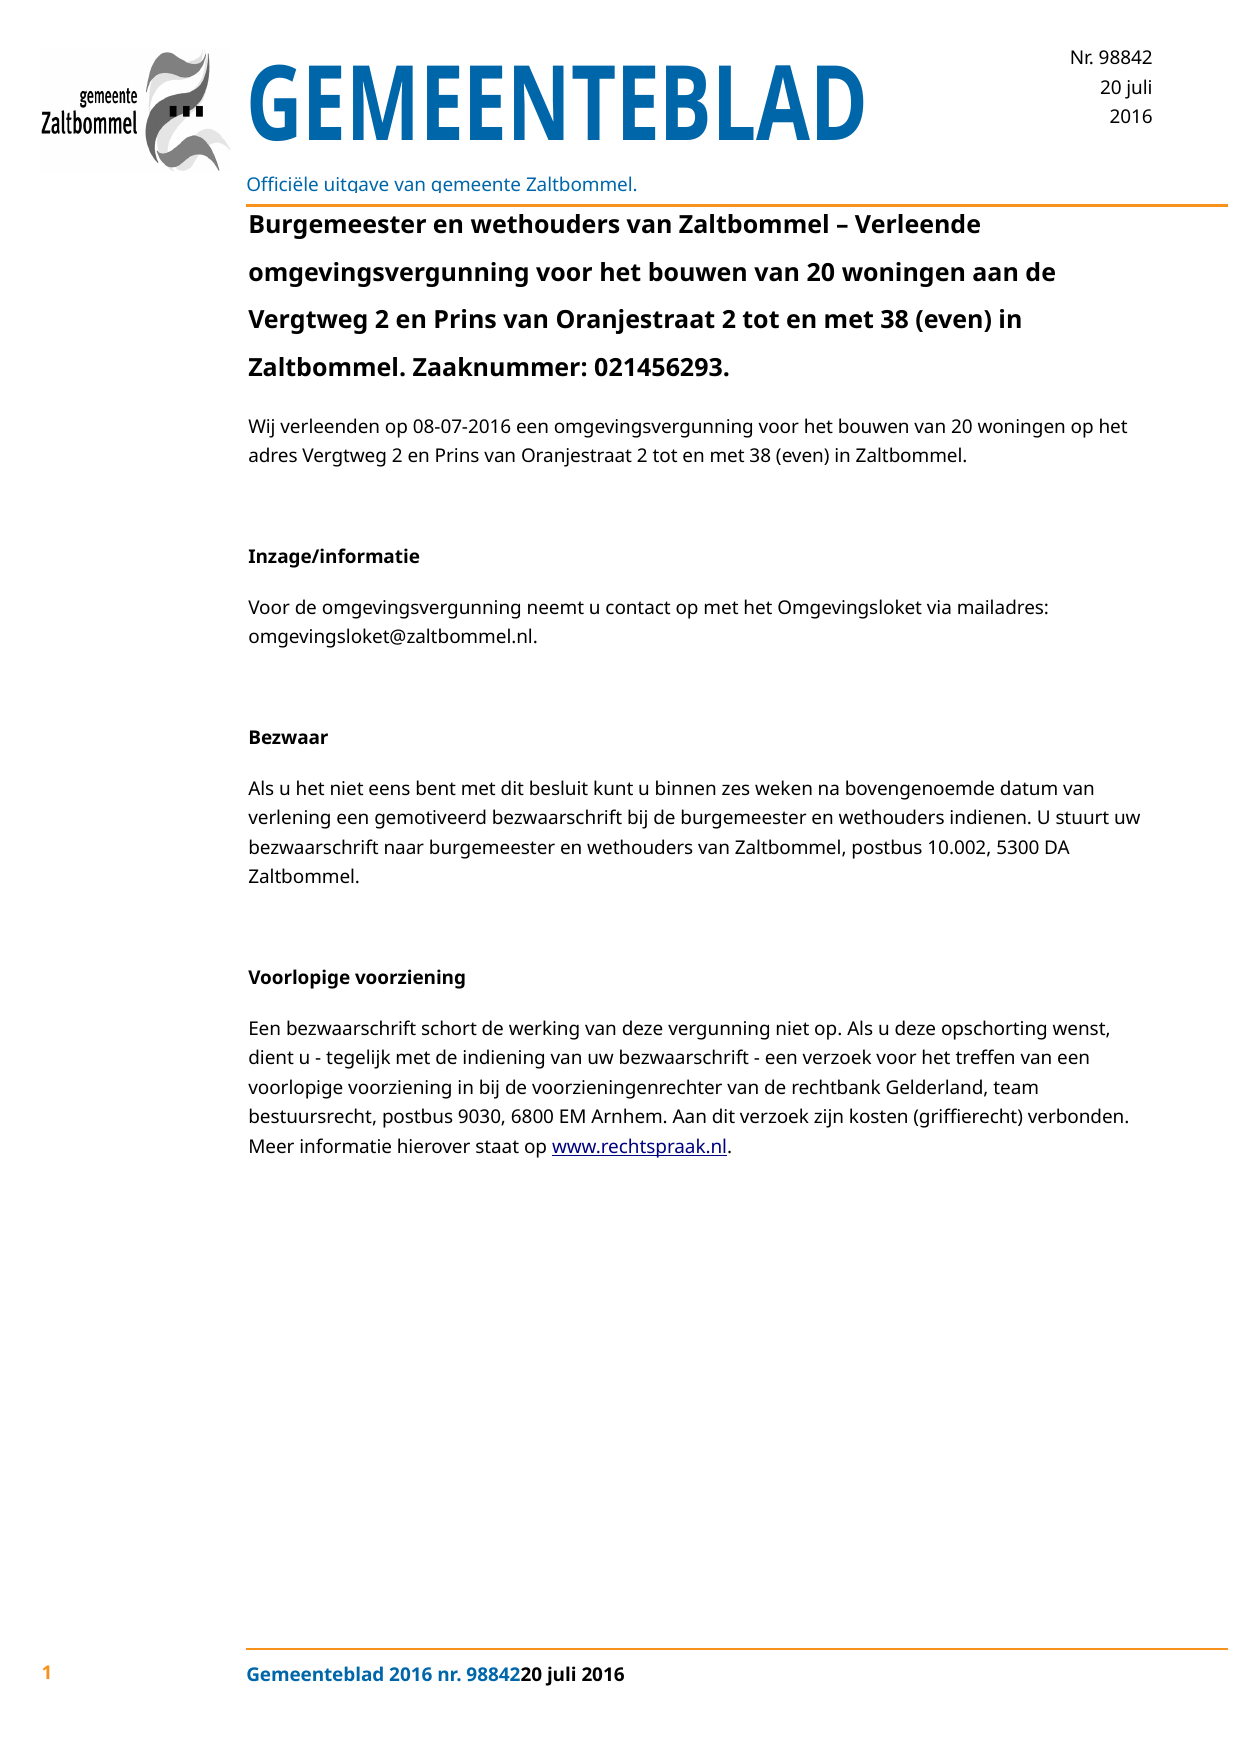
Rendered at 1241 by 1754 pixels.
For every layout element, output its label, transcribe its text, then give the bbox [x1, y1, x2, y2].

text Voorlopige voorziening [248, 964, 1152, 990]
text Inzage/informatie [248, 543, 1152, 569]
text Als u het niet eens bent met dit besluit kunt u binnen zes weken na bovengenoemde datum van verlening een gemotiveerd bezwaarschrift bij de burgemeester en wethouders indienen. U stuurt uw bezwaarschrift naar burgemeester en wethouders van Zaltbommel, postbus 10.002, 5300 DA Zaltbommel. [248, 775, 1152, 889]
picture [41, 47, 231, 172]
text Een bezwaarschrift schort de werking van deze vergunning niet op. Als u deze opschorting wenst, dient u - tegelijk met de indiening van uw bezwaarschrift - een verzoek voor het treffen van een voorlopige voorziening in bij de voorzieningenrechter van de rechtbank Gelderland, team bestuursrecht, postbus 9030, 6800 EM Arnhem. Aan dit verzoek zijn kosten (griffierecht) verbonden. Meer informatie hierover staat op www.rechtspraak.nl. [248, 1015, 1152, 1159]
text Burgemeester en wethouders van Zaltbommel – Verleende omgevingsvergunning voor het bouwen van 20 woningen aan de Vergtweg 2 en Prins van Oranjestraat 2 tot en met 38 (even) in Zaltbommel. Zaaknummer: 021456293. [248, 207, 1152, 384]
text Wij verleenden op 08-07-2016 een omgevingsvergunning voor het bouwen van 20 woningen op het adres Vergtweg 2 en Prins van Oranjestraat 2 tot en met 38 (even) in Zaltbommel. [248, 413, 1152, 468]
text Bezwaar [248, 724, 1152, 750]
text Voor de omgevingsvergunning neemt u contact op met het Omgevingsloket via mailadres: omgevingsloket@zaltbommel.nl. [248, 594, 1152, 649]
